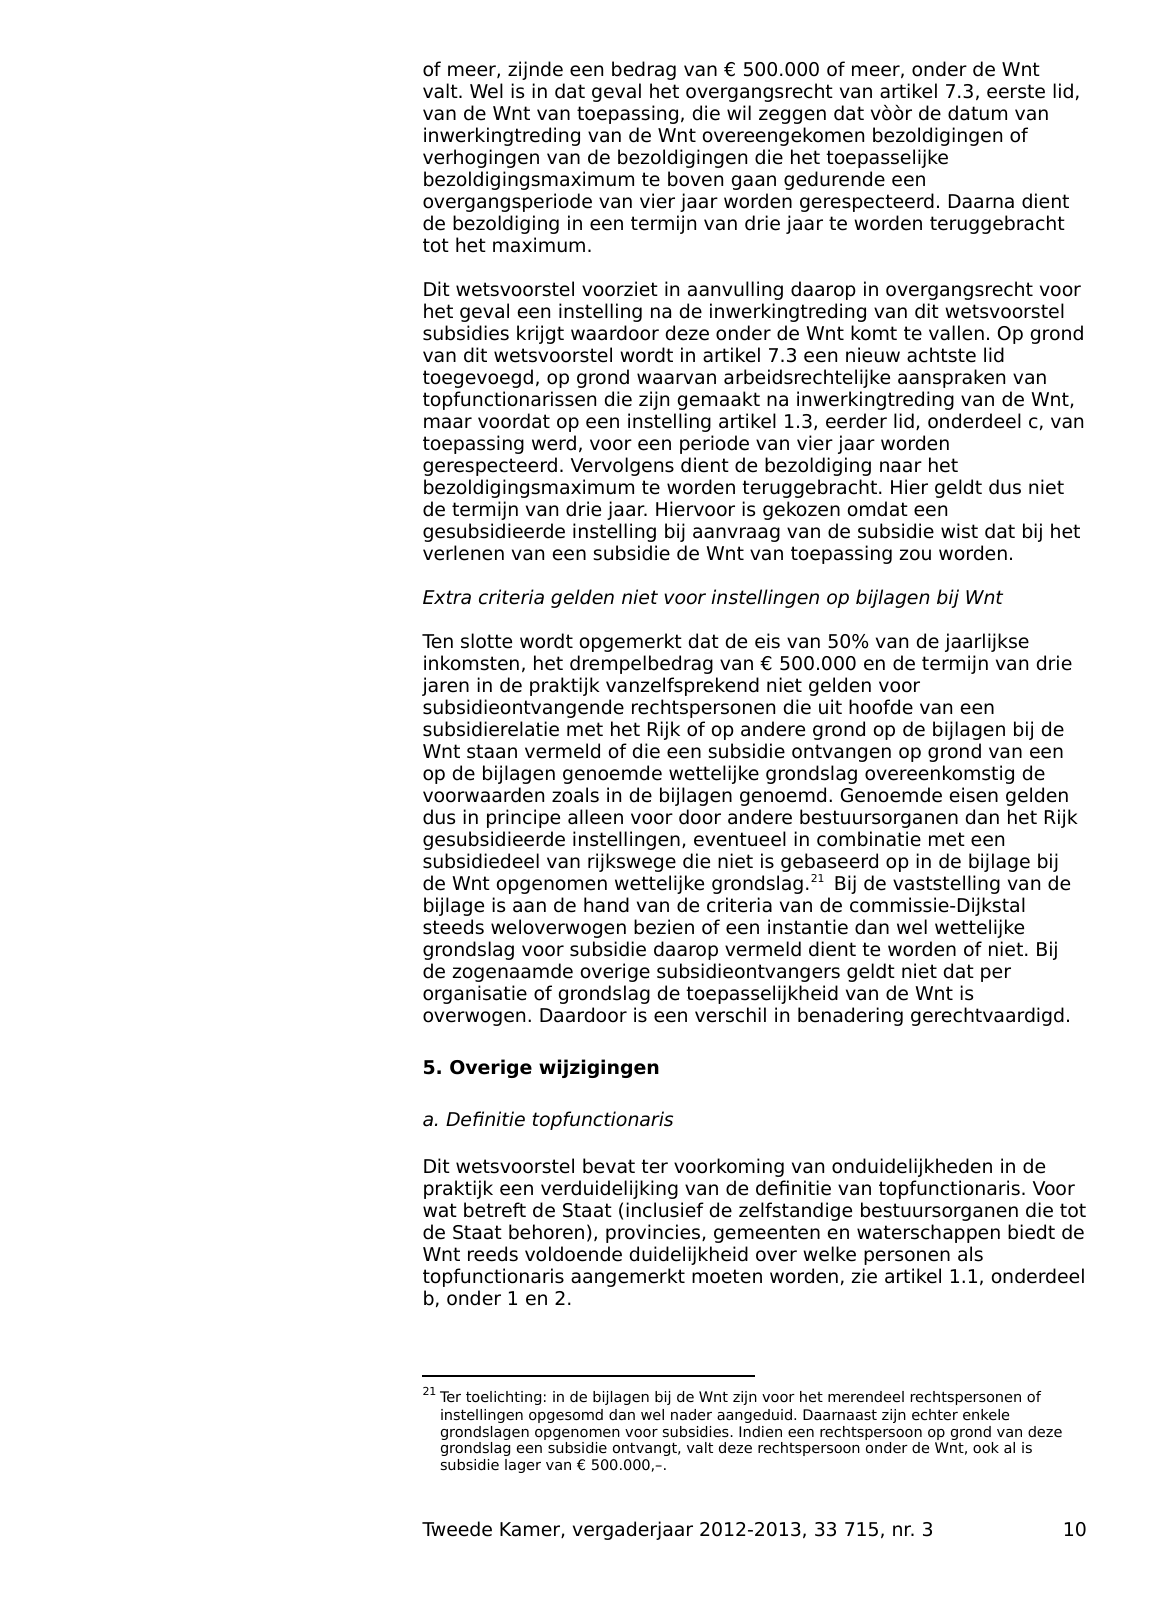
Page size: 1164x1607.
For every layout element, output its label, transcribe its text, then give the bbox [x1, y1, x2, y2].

subtitle 5. Overige wijzigingen [422, 1057, 1087, 1079]
text Dit wetsvoorstel voorziet in aanvulling daarop in overgangsrecht voor het geval een instelling na de inwerkingtreding van dit wetsvoorstel subsidies krijgt waardoor deze onder de Wnt komt te vallen. Op grond van dit wetsvoorstel wordt in artikel 7.3 een nieuw achtste lid toegevoegd, op grond waarvan arbeidsrechtelijke aanspraken van topfunctionarissen die zijn gemaakt na inwerkingtreding van de Wnt, maar voordat op een instelling artikel 1.3, eerder lid, onderdeel c, van toepassing werd, voor een periode van vier jaar worden gerespecteerd. Vervolgens dient de bezoldiging naar het bezoldigingsmaximum te worden teruggebracht. Hier geldt dus niet de termijn van drie jaar. Hiervoor is gekozen omdat een gesubsidieerde instelling bij aanvraag van de subsidie wist dat bij het verlenen van een subsidie de Wnt van toepassing zou worden. [422, 279, 1087, 565]
text Dit wetsvoorstel bevat ter voorkoming van onduidelijkheden in de praktijk een verduidelijking van de definitie van topfunctionaris. Voor wat betreft de Staat (inclusief de zelfstandige bestuursorganen die tot de Staat behoren), provincies, gemeenten en waterschappen biedt de Wnt reeds voldoende duidelijkheid over welke personen als topfunctionaris aangemerkt moeten worden, zie artikel 1.1, onderdeel b, onder 1 en 2. [422, 1156, 1087, 1309]
subtitle Extra criteria gelden niet voor instellingen op bijlagen bij Wnt [422, 587, 1087, 609]
text Ten slotte wordt opgemerkt dat de eis van 50% van de jaarlijkse inkomsten, het drempelbedrag van € 500.000 en de termijn van drie jaren in de praktijk vanzelfsprekend niet gelden voor subsidieontvangende rechtspersonen die uit hoofde van een subsidierelatie met het Rijk of op andere grond op de bijlagen bij de Wnt staan vermeld of die een subsidie ontvangen op grond van een op de bijlagen genoemde wettelijke grondslag overeenkomstig de voorwaarden zoals in de bijlagen genoemd. Genoemde eisen gelden dus in principe alleen voor door andere bestuursorganen dan het Rijk gesubsidieerde instellingen, eventueel in combinatie met een subsidiedeel van rijkswege die niet is gebaseerd op in de bijlage bij de Wnt opgenomen wettelijke grondslag. Bij de vaststelling van de bijlage is aan de hand van de criteria van de commissie-Dijkstal steeds weloverwogen bezien of een instantie dan wel wettelijke grondslag voor subsidie daarop vermeld dient te worden of niet. Bij de zogenaamde overige subsidieontvangers geldt niet dat per organisatie of grondslag de toepasselijkheid van de Wnt is overwogen. Daardoor is een verschil in benadering gerechtvaardigd. [422, 631, 1087, 1027]
text of meer, zijnde een bedrag van € 500.000 of meer, onder de Wnt valt. Wel is in dat geval het overgangsrecht van artikel 7.3, eerste lid, van de Wnt van toepassing, die wil zeggen dat vòòr de datum van inwerkingtreding van de Wnt overeengekomen bezoldigingen of verhogingen van de bezoldigingen die het toepasselijke bezoldigingsmaximum te boven gaan gedurende een overgangsperiode van vier jaar worden gerespecteerd. Daarna dient de bezoldiging in een termijn van drie jaar te worden teruggebracht tot het maximum. [422, 59, 1087, 257]
subtitle a. Definitie topfunctionaris [422, 1109, 1087, 1131]
text Ter toelichting: in de bijlagen bij de Wnt zijn voor het merendeel rechtspersonen of instellingen opgesomd dan wel nader aangeduid. Daarnaast zijn echter enkele grondslagen opgenomen voor subsidies. Indien een rechtspersoon op grond van deze grondslag een subsidie ontvangt, valt deze rechtspersoon onder de Wnt, ook al is subsidie lager van € 500.000,–. [422, 1385, 1087, 1474]
